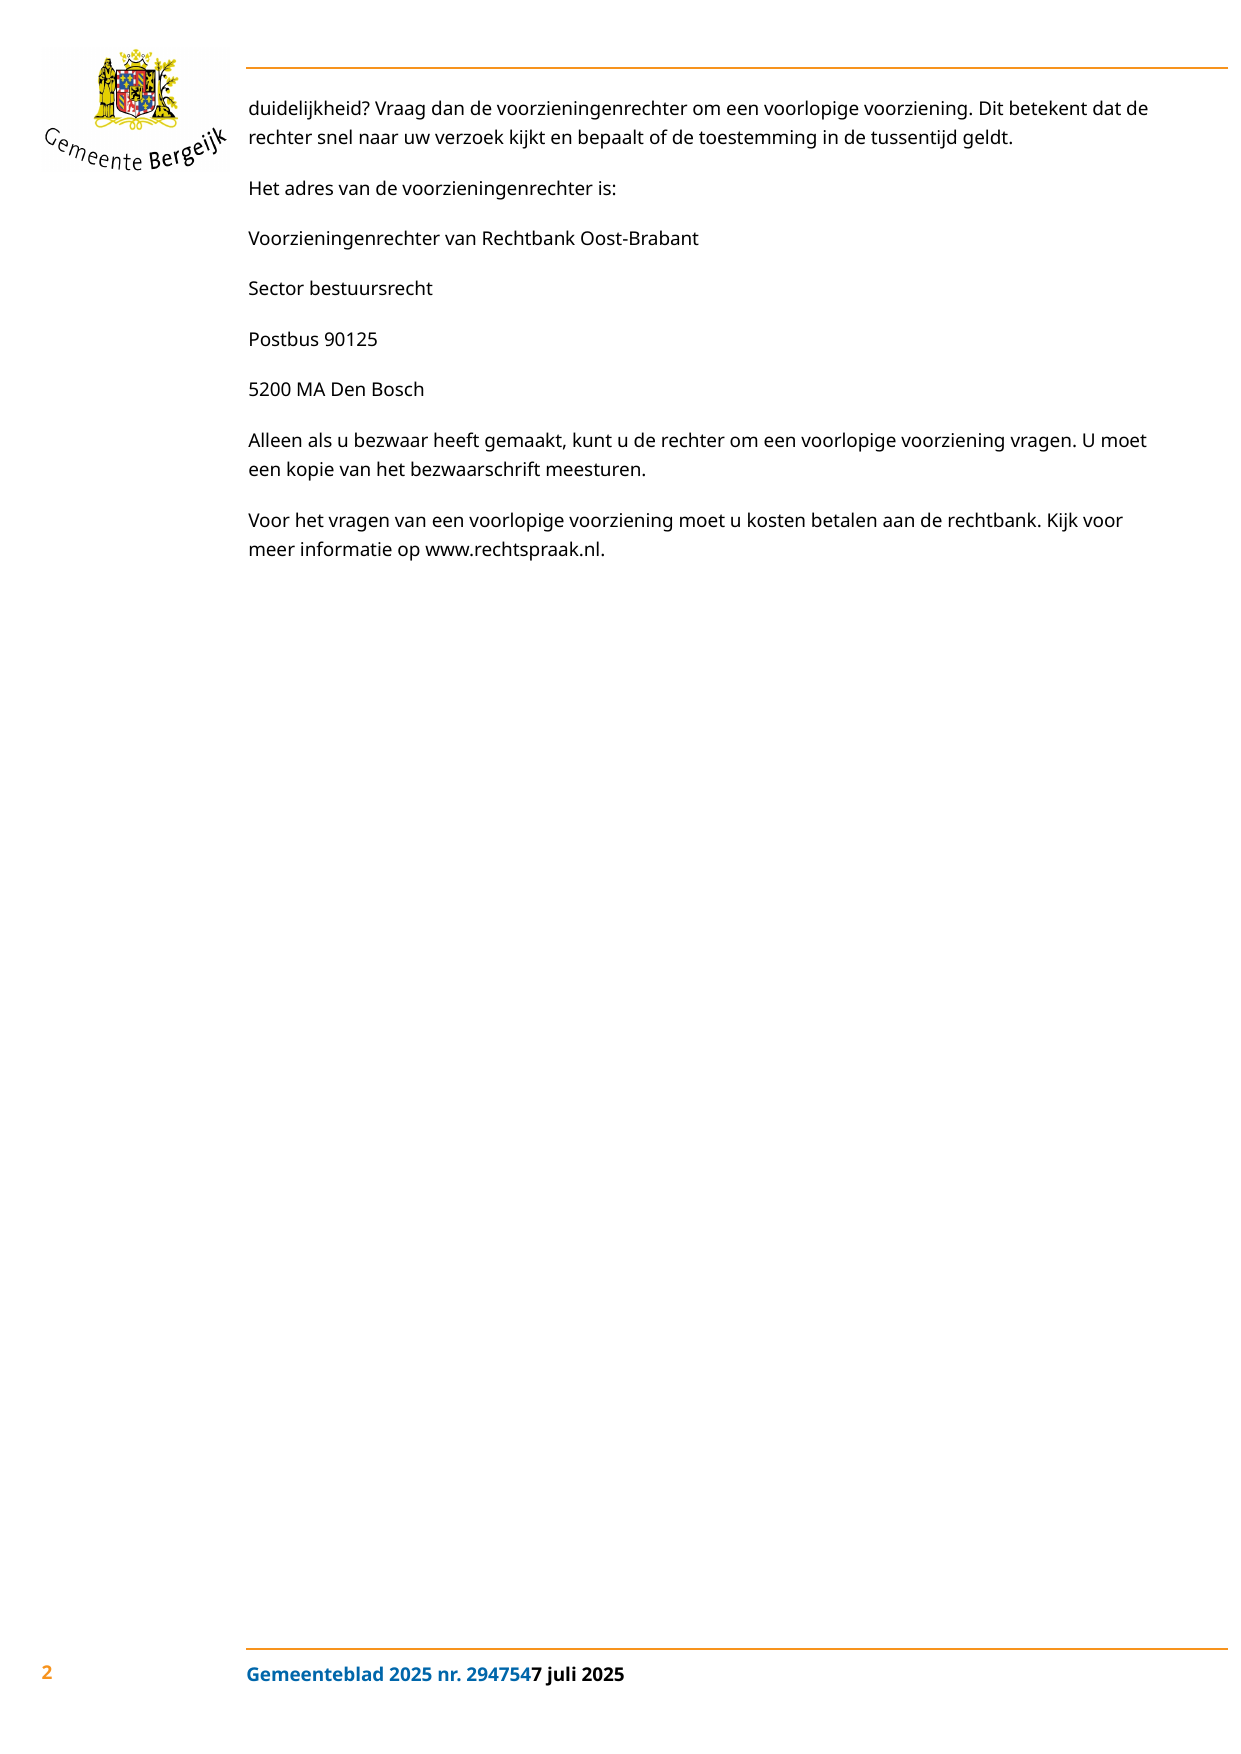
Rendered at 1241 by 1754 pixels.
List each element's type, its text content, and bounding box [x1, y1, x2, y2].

text Voorzieningenrechter van Rechtbank Oost-Brabant [248, 225, 1152, 251]
text Postbus 90125 [248, 326, 1152, 352]
text Sector bestuursrecht [248, 276, 1152, 301]
text duidelijkheid? Vraag dan de voorzieningenrechter om een voorlopige voorziening. Dit betekent dat de rechter snel naar uw verzoek kijkt en bepaalt of de toestemming in de tussentijd geldt. [248, 95, 1152, 150]
text Het adres van de voorzieningenrechter is: [248, 175, 1152, 201]
picture [41, 47, 231, 172]
text 5200 MA Den Bosch [248, 376, 1152, 402]
text Voor het vragen van een voorlopige voorziening moet u kosten betalen aan de rechtbank. Kijk voor meer informatie op www.rechtspraak.nl. [248, 507, 1152, 562]
text Alleen als u bezwaar heeft gemaakt, kunt u de rechter om een voorlopige voorziening vragen. U moet een kopie van het bezwaarschrift meesturen. [248, 427, 1152, 482]
